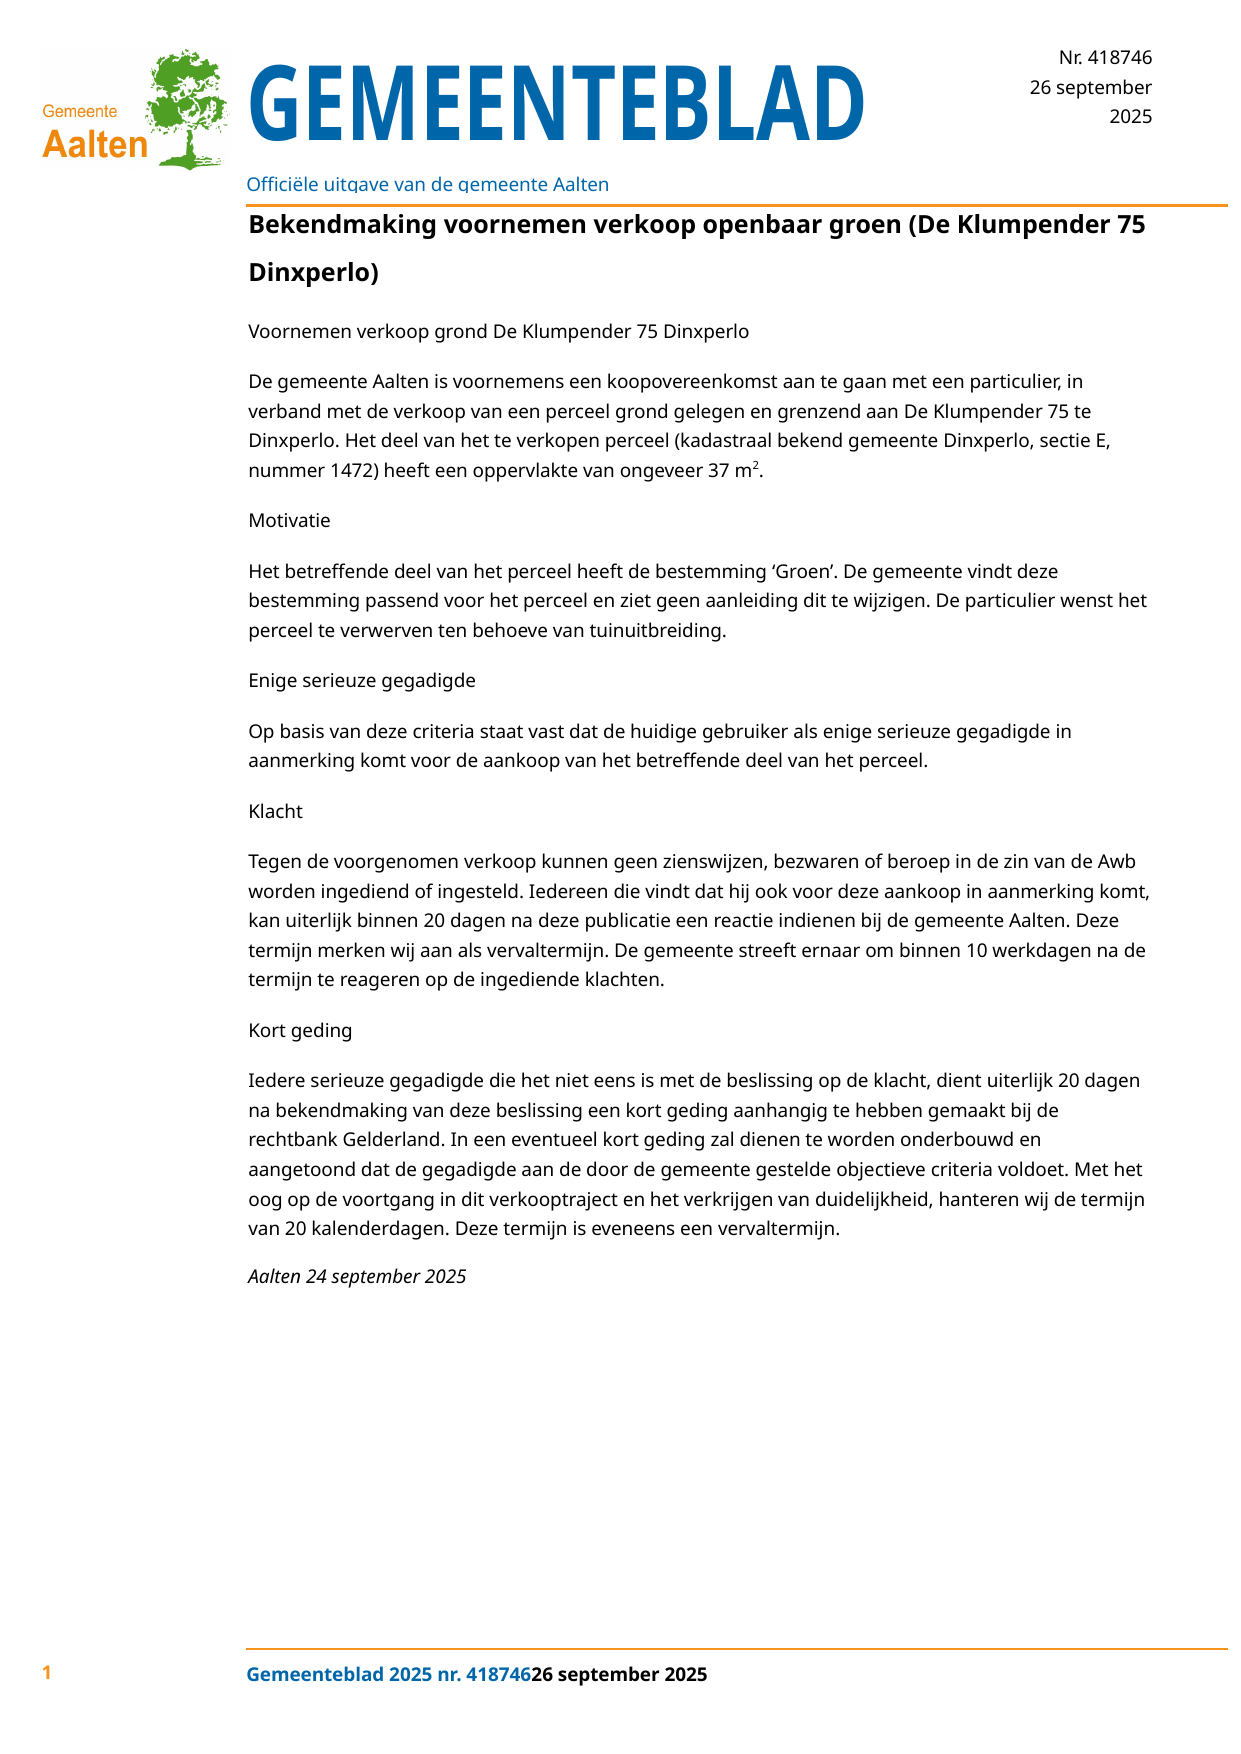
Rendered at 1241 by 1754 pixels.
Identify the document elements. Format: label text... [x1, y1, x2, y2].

text Kort geding [248, 1017, 1152, 1043]
text Op basis van deze criteria staat vast dat de huidige gebruiker als enige serieuze gegadigde in aanmerking komt voor de aankoop van het betreffende deel van het perceel. [248, 718, 1152, 773]
text Voornemen verkoop grond De Klumpender 75 Dinxperlo [248, 318, 1152, 344]
text Iedere serieuze gegadigde die het niet eens is met de beslissing op de klacht, dient uiterlijk 20 dagen na bekendmaking van deze beslissing een kort geding aanhangig te hebben gemaakt bij de rechtbank Gelderland. In een eventueel kort geding zal dienen te worden onderbouwd en aangetoond dat de gegadigde aan de door de gemeente gestelde objectieve criteria voldoet. Met het oog op de voortgang in dit verkooptraject en het verkrijgen van duidelijkheid, hanteren wij de termijn van 20 kalenderdagen. Deze termijn is eveneens een vervaltermijn. [248, 1067, 1152, 1241]
text Enige serieuze gegadigde [248, 667, 1152, 693]
text Klacht [248, 798, 1152, 824]
text Bekendmaking voornemen verkoop openbaar groen (De Klumpender 75 Dinxperlo) [248, 207, 1152, 288]
text Tegen de voorgenomen verkoop kunnen geen zienswijzen, bezwaren of beroep in de zin van de Awb worden ingediend of ingesteld. Iedereen die vindt dat hij ook voor deze aankoop in aanmerking komt, kan uiterlijk binnen 20 dagen na deze publicatie een reactie indienen bij de gemeente Aalten. Deze termijn merken wij aan als vervaltermijn. De gemeente streeft ernaar om binnen 10 werkdagen na de termijn te reageren op de ingediende klachten. [248, 848, 1152, 992]
text Motivatie [248, 507, 1152, 533]
text Aalten 24 september 2025 [248, 1263, 1152, 1289]
picture [41, 47, 231, 172]
text De gemeente Aalten is voornemens een koopovereenkomst aan te gaan met een particulier, in verband met de verkoop van een perceel grond gelegen en grenzend aan De Klumpender 75 te Dinxperlo. Het deel van het te verkopen perceel (kadastraal bekend gemeente Dinxperlo, sectie E, nummer 1472) heeft een oppervlakte van ongeveer 37 m2. [248, 368, 1152, 483]
text Het betreffende deel van het perceel heeft de bestemming ‘Groen’. De gemeente vindt deze bestemming passend voor het perceel en ziet geen aanleiding dit te wijzigen. De particulier wenst het perceel te verwerven ten behoeve van tuinuitbreiding. [248, 558, 1152, 643]
